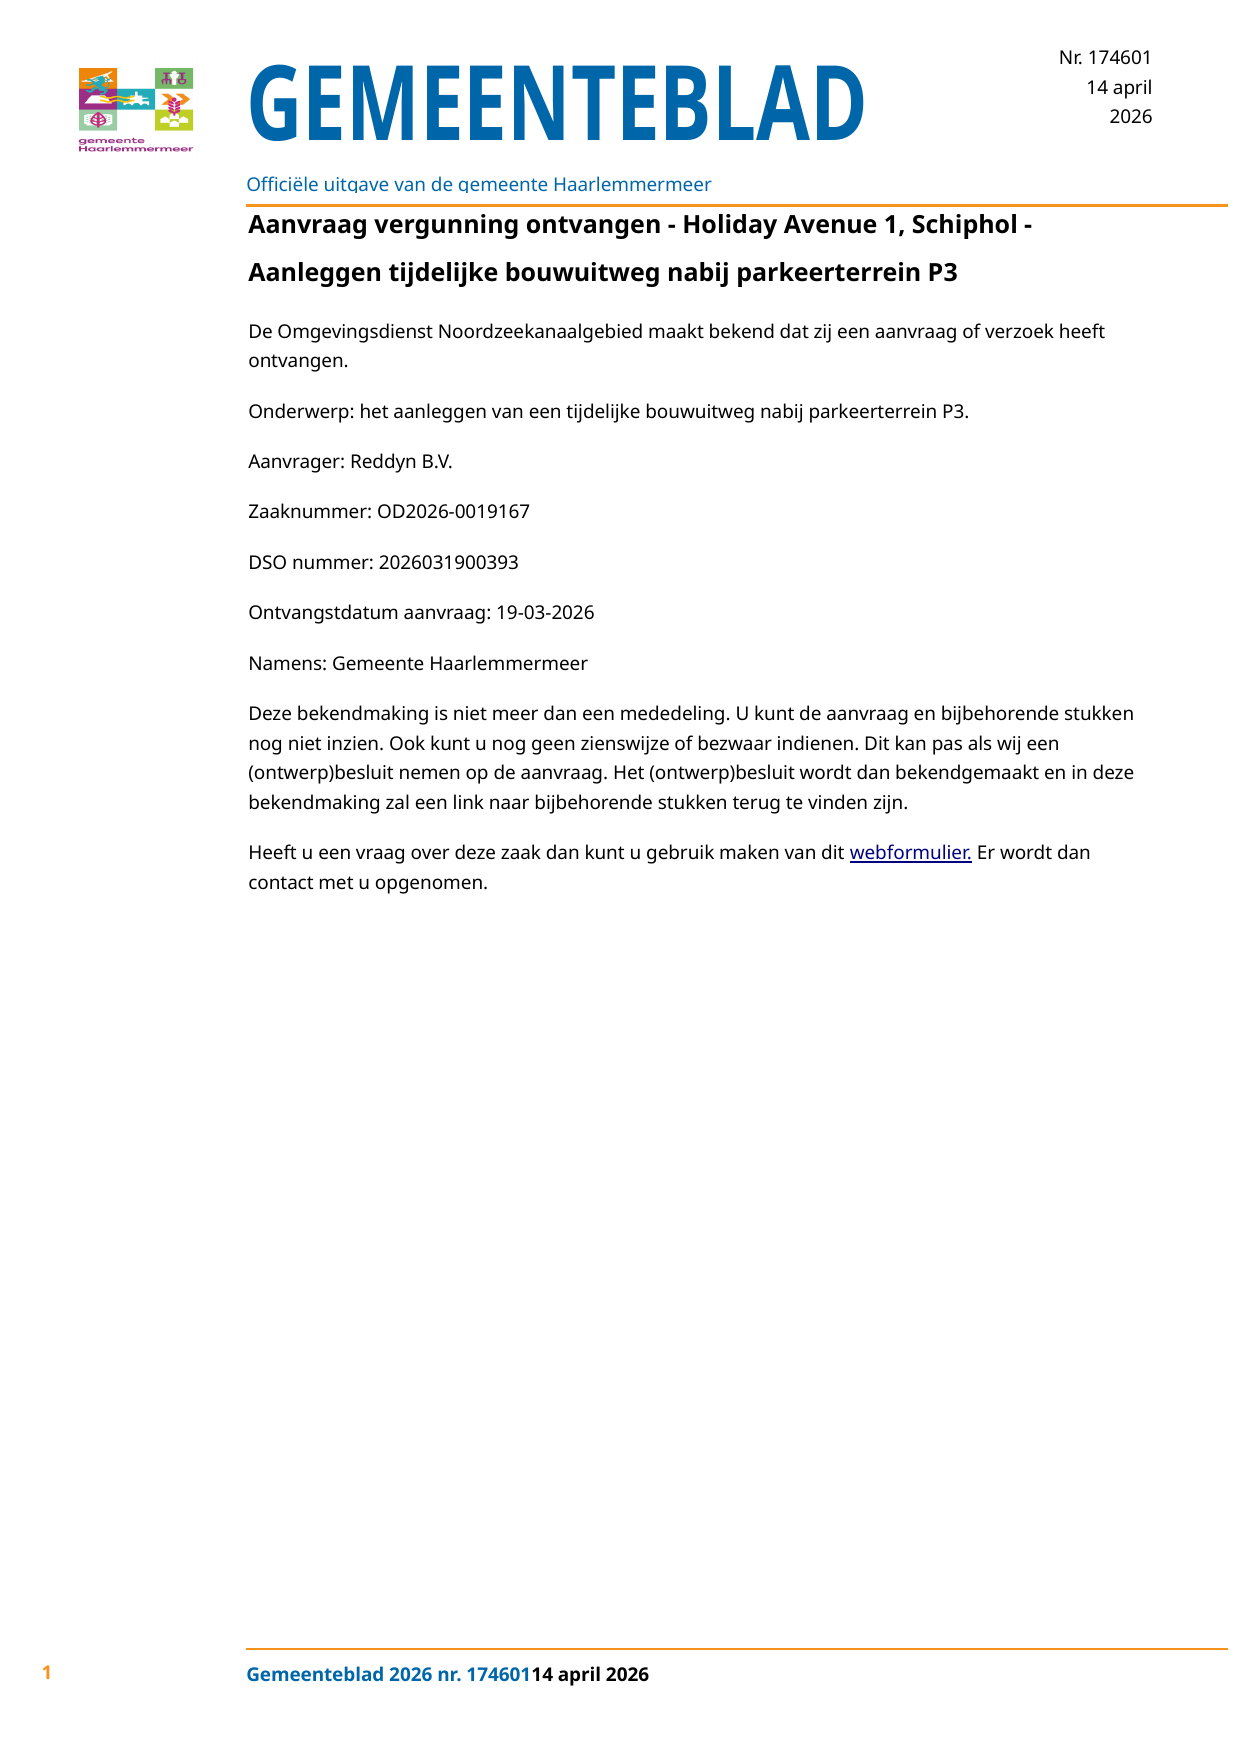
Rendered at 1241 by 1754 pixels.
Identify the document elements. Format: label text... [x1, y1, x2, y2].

text De Omgevingsdienst Noordzeekanaalgebied maakt bekend dat zij een aanvraag of verzoek heeft ontvangen. [248, 318, 1152, 373]
text Zaaknummer: OD2026-0019167 [248, 499, 1152, 524]
picture [41, 47, 231, 172]
text Namens: Gemeente Haarlemmermeer [248, 650, 1152, 676]
text Aanvrager: Reddyn B.V. [248, 448, 1152, 474]
text Ontvangstdatum aanvraag: 19-03-2026 [248, 599, 1152, 625]
text DSO nummer: 2026031900393 [248, 549, 1152, 575]
text Heeft u een vraag over deze zaak dan kunt u gebruik maken van dit webformulier. Er wordt dan contact met u opgenomen. [248, 839, 1152, 895]
text Onderwerp: het aanleggen van een tijdelijke bouwuitweg nabij parkeerterrein P3. [248, 398, 1152, 424]
text Aanvraag vergunning ontvangen - Holiday Avenue 1, Schiphol - Aanleggen tijdelijke bouwuitweg nabij parkeerterrein P3 [248, 207, 1152, 288]
text Deze bekendmaking is niet meer dan een mededeling. U kunt de aanvraag en bijbehorende stukken nog niet inzien. Ook kunt u nog geen zienswijze of bezwaar indienen. Dit kan pas als wij een (ontwerp)besluit nemen op de aanvraag. Het (ontwerp)besluit wordt dan bekendgemaakt en in deze bekendmaking zal een link naar bijbehorende stukken terug te vinden zijn. [248, 700, 1152, 815]
